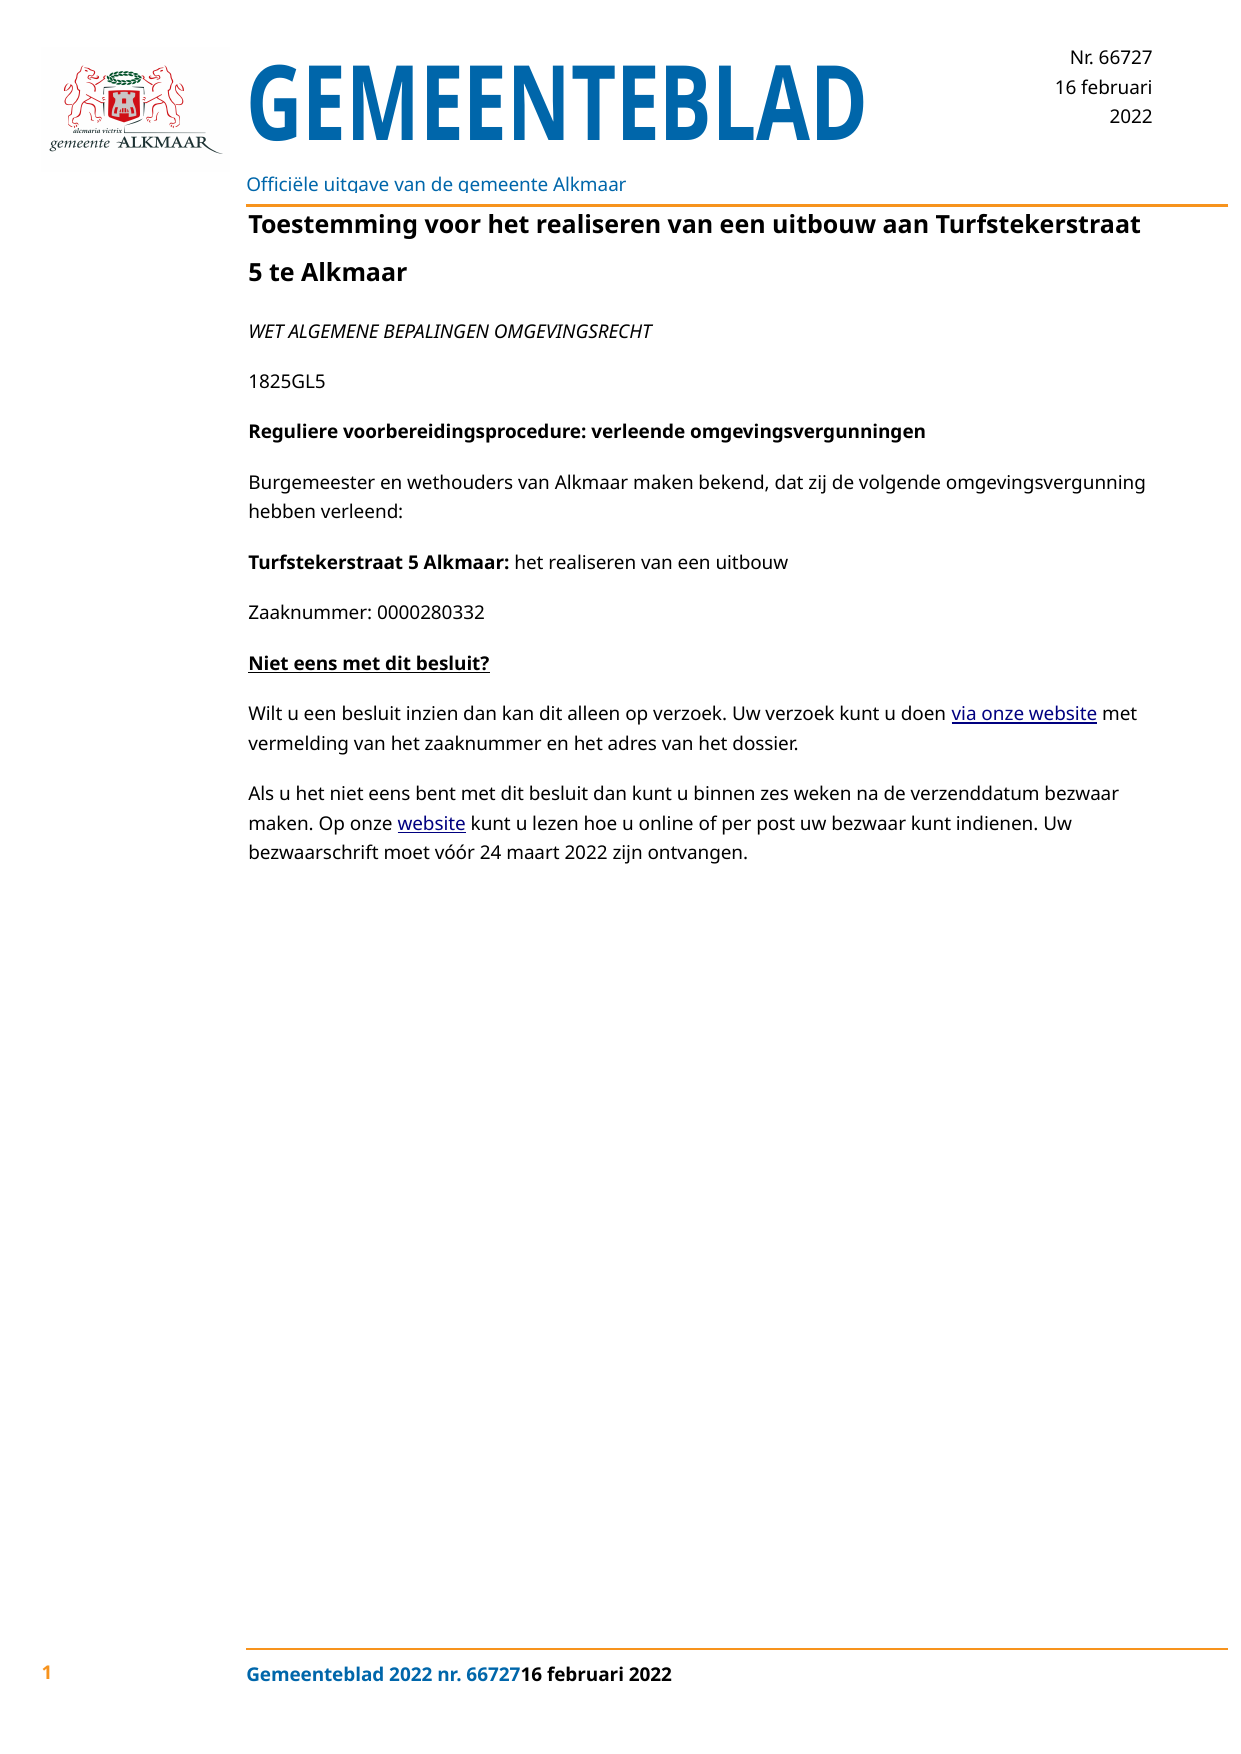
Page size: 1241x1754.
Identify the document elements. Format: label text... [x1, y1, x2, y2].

picture [41, 47, 231, 172]
text 1825GL5 [248, 368, 1152, 394]
text Zaaknummer: 0000280332 [248, 599, 1152, 625]
text WET ALGEMENE BEPALINGEN OMGEVINGSRECHT [248, 318, 1152, 344]
text Reguliere voorbereidingsprocedure: verleende omgevingsvergunningen [248, 419, 1152, 444]
text Wilt u een besluit inzien dan kan dit alleen op verzoek. Uw verzoek kunt u doen via onze website met vermelding van het zaaknummer en het adres van het dossier. [248, 700, 1152, 756]
text Niet eens met dit besluit? [248, 650, 1152, 676]
text Turfstekerstraat 5 Alkmaar: het realiseren van een uitbouw [248, 549, 1152, 575]
text Toestemming voor het realiseren van een uitbouw aan Turfstekerstraat 5 te Alkmaar [248, 207, 1152, 288]
text Burgemeester en wethouders van Alkmaar maken bekend, dat zij de volgende omgevingsvergunning hebben verleend: [248, 469, 1152, 524]
text Als u het niet eens bent met dit besluit dan kunt u binnen zes weken na de verzenddatum bezwaar maken. Op onze website kunt u lezen hoe u online of per post uw bezwaar kunt indienen. Uw bezwaarschrift moet vóór 24 maart 2022 zijn ontvangen. [248, 780, 1152, 865]
